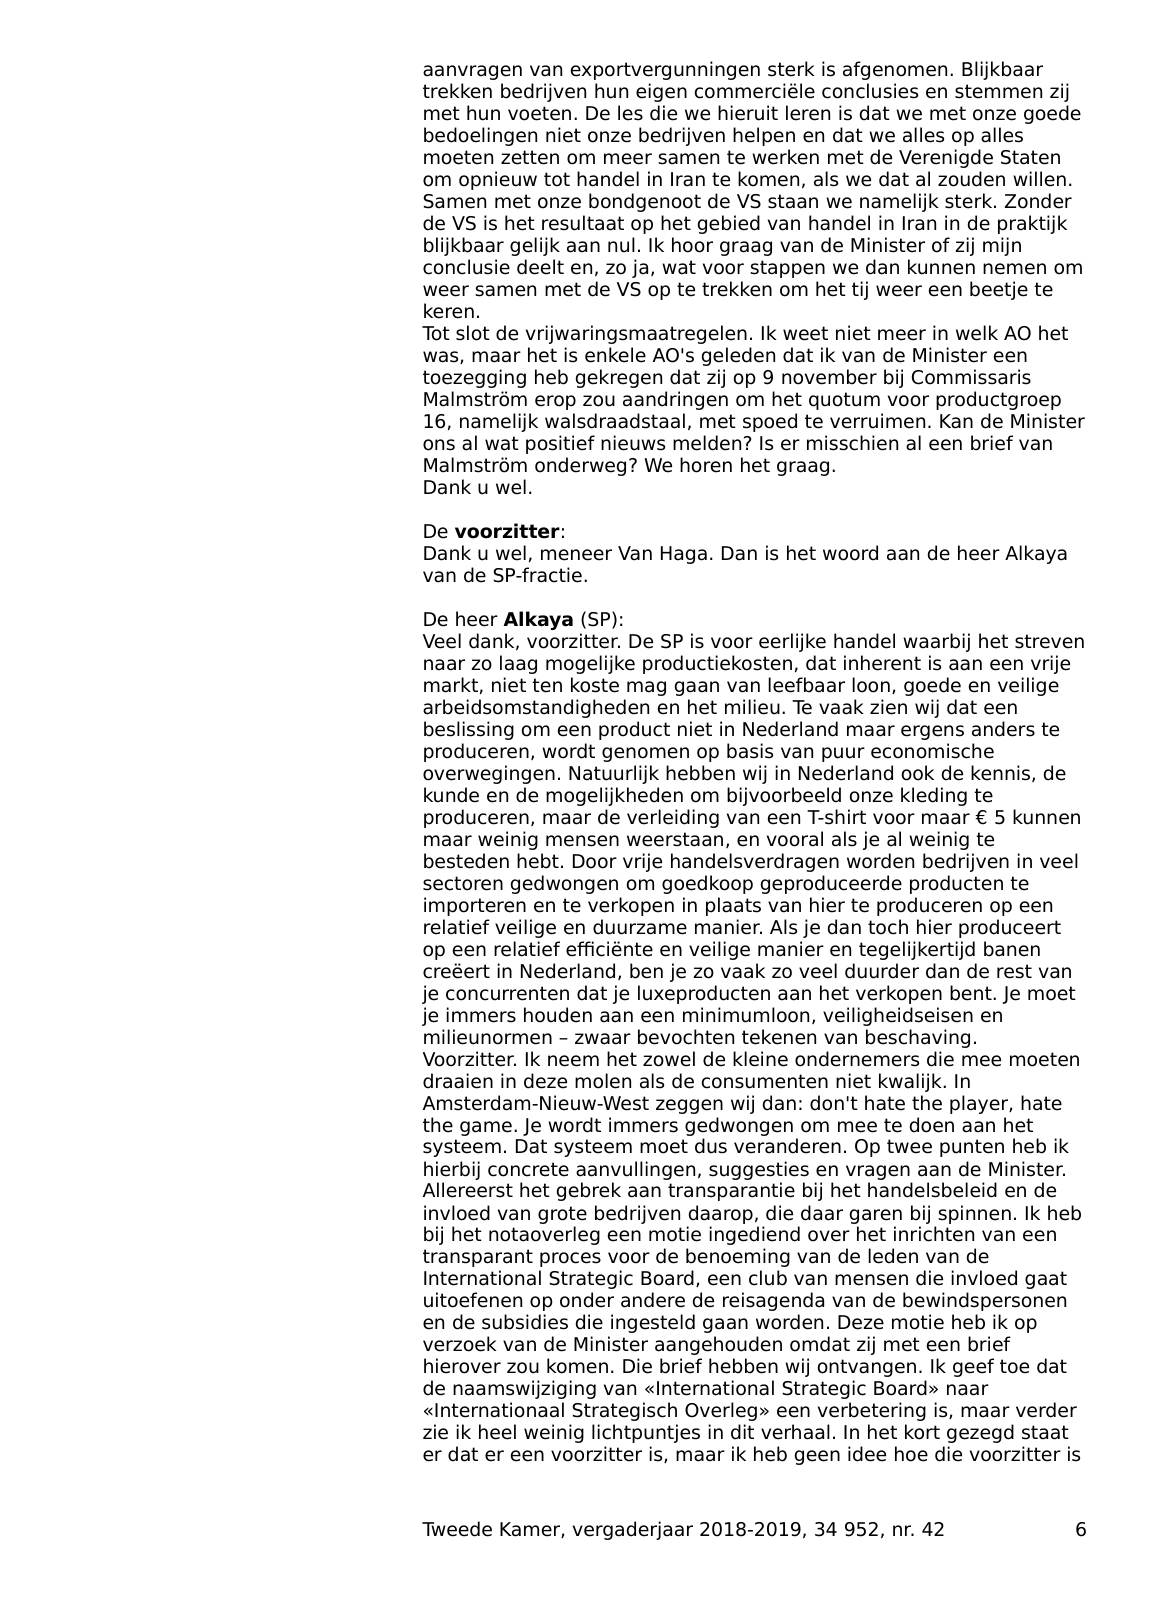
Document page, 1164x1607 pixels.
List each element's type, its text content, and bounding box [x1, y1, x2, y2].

text De heer Alkaya (SP): [422, 609, 1087, 631]
text Dank u wel. [422, 477, 1087, 499]
text aanvragen van exportvergunningen sterk is afgenomen. Blijkbaar trekken bedrijven hun eigen commerciële conclusies en stemmen zij met hun voeten. De les die we hieruit leren is dat we met onze goede bedoelingen niet onze bedrijven helpen en dat we alles op alles moeten zetten om meer samen te werken met de Verenigde Staten om opnieuw tot handel in Iran te komen, als we dat al zouden willen. Samen met onze bondgenoot de VS staan we namelijk sterk. Zonder de VS is het resultaat op het gebied van handel in Iran in de praktijk blijkbaar gelijk aan nul. Ik hoor graag van de Minister of zij mijn conclusie deelt en, zo ja, wat voor stappen we dan kunnen nemen om weer samen met de VS op te trekken om het tij weer een beetje te keren. [422, 59, 1087, 323]
text Voorzitter. Ik neem het zowel de kleine ondernemers die mee moeten draaien in deze molen als de consumenten niet kwalijk. In Amsterdam-Nieuw-West zeggen wij dan: don't hate the player, hate the game. Je wordt immers gedwongen om mee te doen aan het systeem. Dat systeem moet dus veranderen. Op twee punten heb ik hierbij concrete aanvullingen, suggesties en vragen aan de Minister. [422, 1048, 1087, 1180]
text Dank u wel, meneer Van Haga. Dan is het woord aan de heer Alkaya van de SP-fractie. [422, 543, 1087, 587]
text De voorzitter: [422, 521, 1087, 543]
text Veel dank, voorzitter. De SP is voor eerlijke handel waarbij het streven naar zo laag mogelijke productiekosten, dat inherent is aan een vrije markt, niet ten koste mag gaan van leefbaar loon, goede en veilige arbeidsomstandigheden en het milieu. Te vaak zien wij dat een beslissing om een product niet in Nederland maar ergens anders te produceren, wordt genomen op basis van puur economische overwegingen. Natuurlijk hebben wij in Nederland ook de kennis, de kunde en de mogelijkheden om bijvoorbeeld onze kleding te produceren, maar de verleiding van een T-shirt voor maar € 5 kunnen maar weinig mensen weerstaan, en vooral als je al weinig te besteden hebt. Door vrije handelsverdragen worden bedrijven in veel sectoren gedwongen om goedkoop geproduceerde producten te importeren en te verkopen in plaats van hier te produceren op een relatief veilige en duurzame manier. Als je dan toch hier produceert op een relatief efficiënte en veilige manier en tegelijkertijd banen creëert in Nederland, ben je zo vaak zo veel duurder dan de rest van je concurrenten dat je luxeproducten aan het verkopen bent. Je moet je immers houden aan een minimumloon, veiligheidseisen en milieunormen – zwaar bevochten tekenen van beschaving. [422, 631, 1087, 1048]
text Allereerst het gebrek aan transparantie bij het handelsbeleid en de invloed van grote bedrijven daarop, die daar garen bij spinnen. Ik heb bij het notaoverleg een motie ingediend over het inrichten van een transparant proces voor de benoeming van de leden van de International Strategic Board, een club van mensen die invloed gaat uitoefenen op onder andere de reisagenda van de bewindspersonen en de subsidies die ingesteld gaan worden. Deze motie heb ik op verzoek van de Minister aangehouden omdat zij met een brief hierover zou komen. Die brief hebben wij ontvangen. Ik geef toe dat de naamswijziging van «International Strategic Board» naar «Internationaal Strategisch Overleg» een verbetering is, maar verder zie ik heel weinig lichtpuntjes in dit verhaal. In het kort gezegd staat er dat er een voorzitter is, maar ik heb geen idee hoe die voorzitter is [422, 1180, 1087, 1466]
text Tot slot de vrijwaringsmaatregelen. Ik weet niet meer in welk AO het was, maar het is enkele AO's geleden dat ik van de Minister een toezegging heb gekregen dat zij op 9 november bij Commissaris Malmström erop zou aandringen om het quotum voor productgroep 16, namelijk walsdraadstaal, met spoed te verruimen. Kan de Minister ons al wat positief nieuws melden? Is er misschien al een brief van Malmström onderweg? We horen het graag. [422, 323, 1087, 477]
